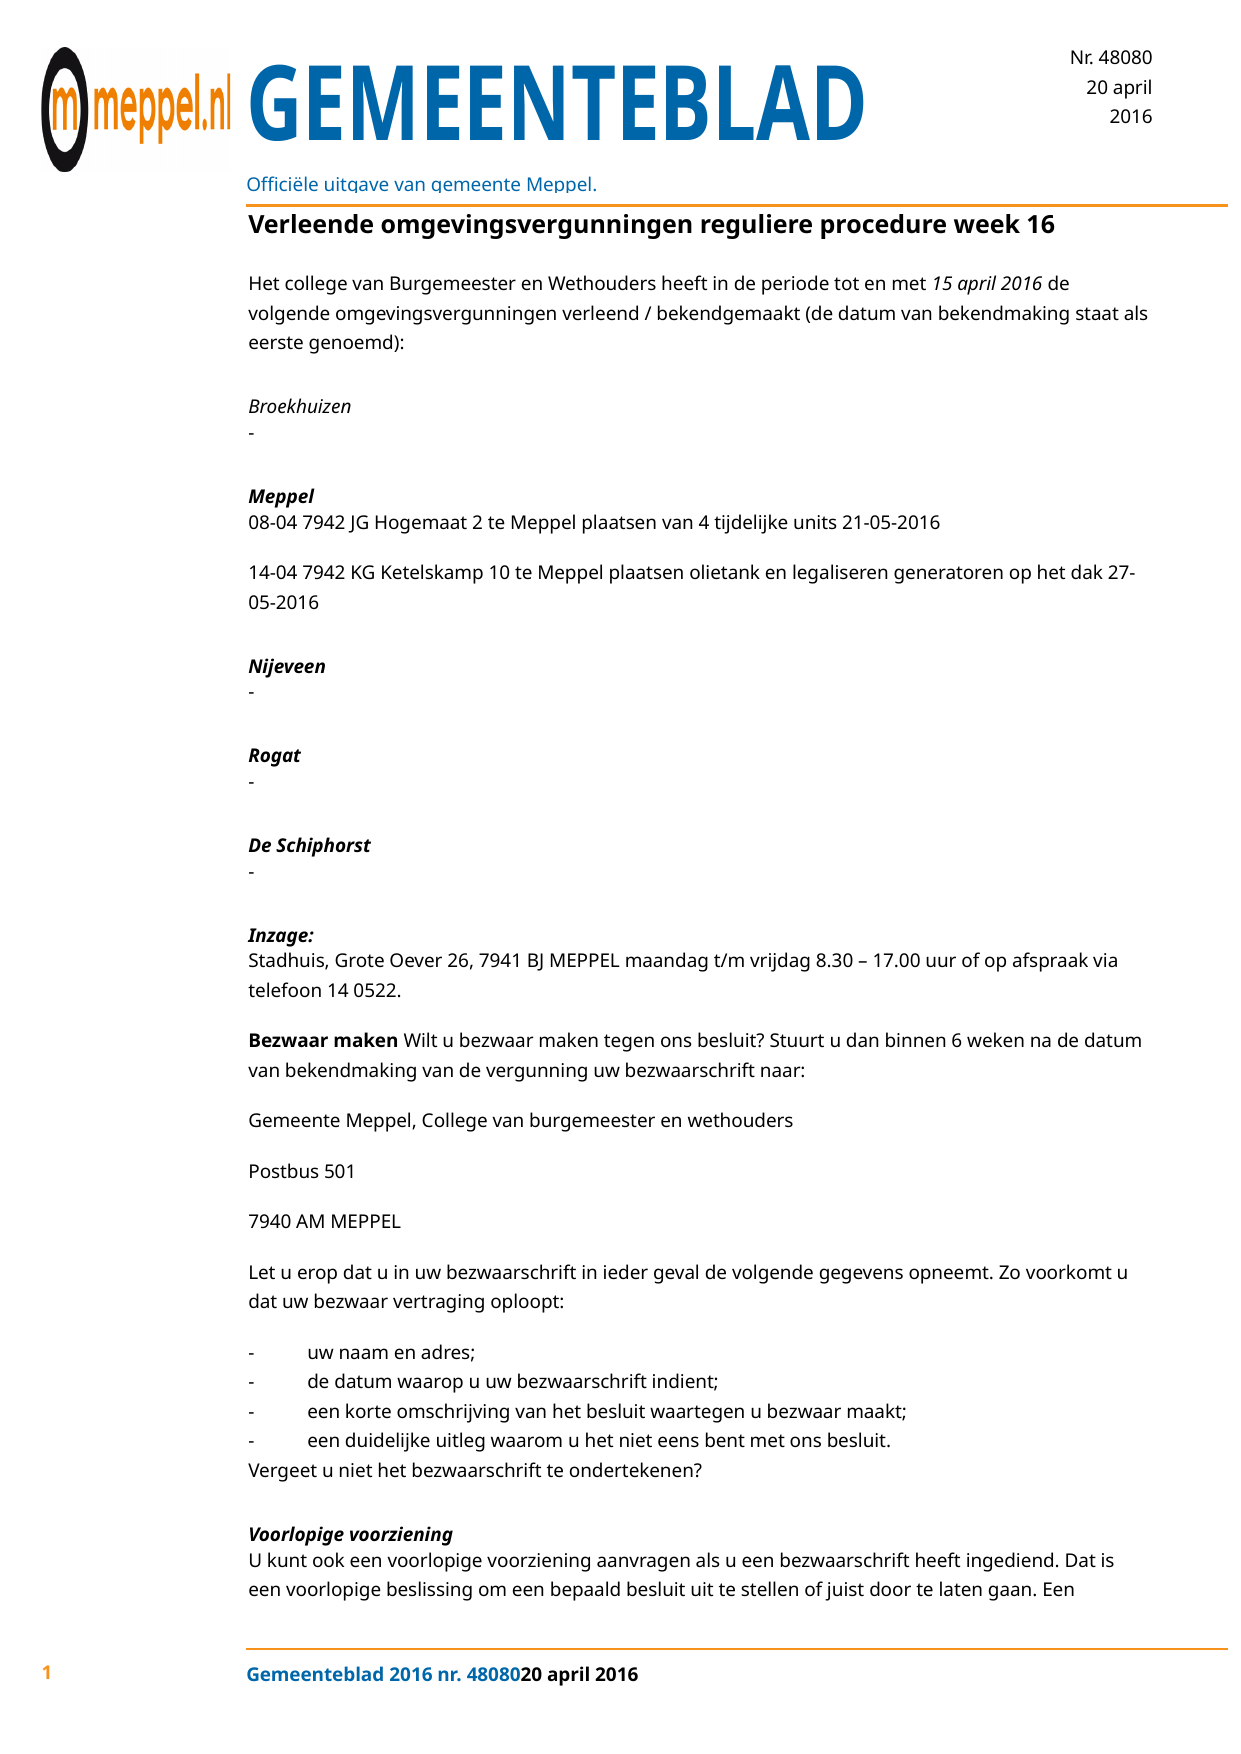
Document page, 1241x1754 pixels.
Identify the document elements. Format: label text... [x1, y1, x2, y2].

text Bezwaar maken Wilt u bezwaar maken tegen ons besluit? Stuurt u dan binnen 6 weken na de datum van bekendmaking van de vergunning uw bezwaarschrift naar: [248, 1028, 1152, 1083]
list een korte omschrijving van het besluit waartegen u bezwaar maakt; [248, 1398, 1152, 1424]
text 14-04 7942 KG Ketelskamp 10 te Meppel plaatsen olietank en legaliseren generatoren op het dak 27-05-2016 [248, 559, 1152, 614]
text Broekhuizen [248, 393, 1152, 419]
text Nijeveen [248, 653, 1152, 678]
text Rogat [248, 742, 1152, 768]
text Meppel [248, 483, 1152, 509]
list de datum waarop u uw bezwaarschrift indient; [248, 1368, 1152, 1394]
text - [248, 678, 1152, 704]
picture [41, 47, 231, 172]
text Let u erop dat u in uw bezwaarschrift in ieder geval de volgende gegevens opneemt. Zo voorkomt u dat uw bezwaar vertraging oploopt: [248, 1259, 1152, 1314]
text U kunt ook een voorlopige voorziening aanvragen als u een bezwaarschrift heeft ingediend. Dat is een voorlopige beslissing om een bepaald besluit uit te stellen of juist door te laten gaan. Een [248, 1547, 1152, 1602]
text Postbus 501 [248, 1158, 1152, 1184]
text - [248, 858, 1152, 884]
text Verleende omgevingsvergunningen reguliere procedure week 16 [248, 207, 1152, 241]
text Stadhuis, Grote Oever 26, 7941 BJ MEPPEL maandag t/m vrijdag 8.30 – 17.00 uur of op afspraak via telefoon 14 0522. [248, 948, 1152, 1003]
text Het college van Burgemeester en Wethouders heeft in de periode tot en met 15 april 2016 de volgende omgevingsvergunningen verleend / bekendgemaakt (de datum van bekendmaking staat als eerste genoemd): [248, 270, 1152, 355]
text De Schiphorst [248, 832, 1152, 858]
list uw naam en adres; [248, 1339, 1152, 1364]
text 7940 AM MEPPEL [248, 1208, 1152, 1234]
text - [248, 419, 1152, 445]
text Gemeente Meppel, College van burgemeester en wethouders [248, 1108, 1152, 1133]
text - [248, 768, 1152, 794]
list een duidelijke uitleg waarom u het niet eens bent met ons besluit. [248, 1428, 1152, 1453]
text Vergeet u niet het bezwaarschrift te ondertekenen? [248, 1457, 1152, 1483]
text 08-04 7942 JG Hogemaat 2 te Meppel plaatsen van 4 tijdelijke units 21-05-2016 [248, 509, 1152, 534]
text Voorlopige voorziening [248, 1521, 1152, 1547]
text Inzage: [248, 922, 1152, 948]
